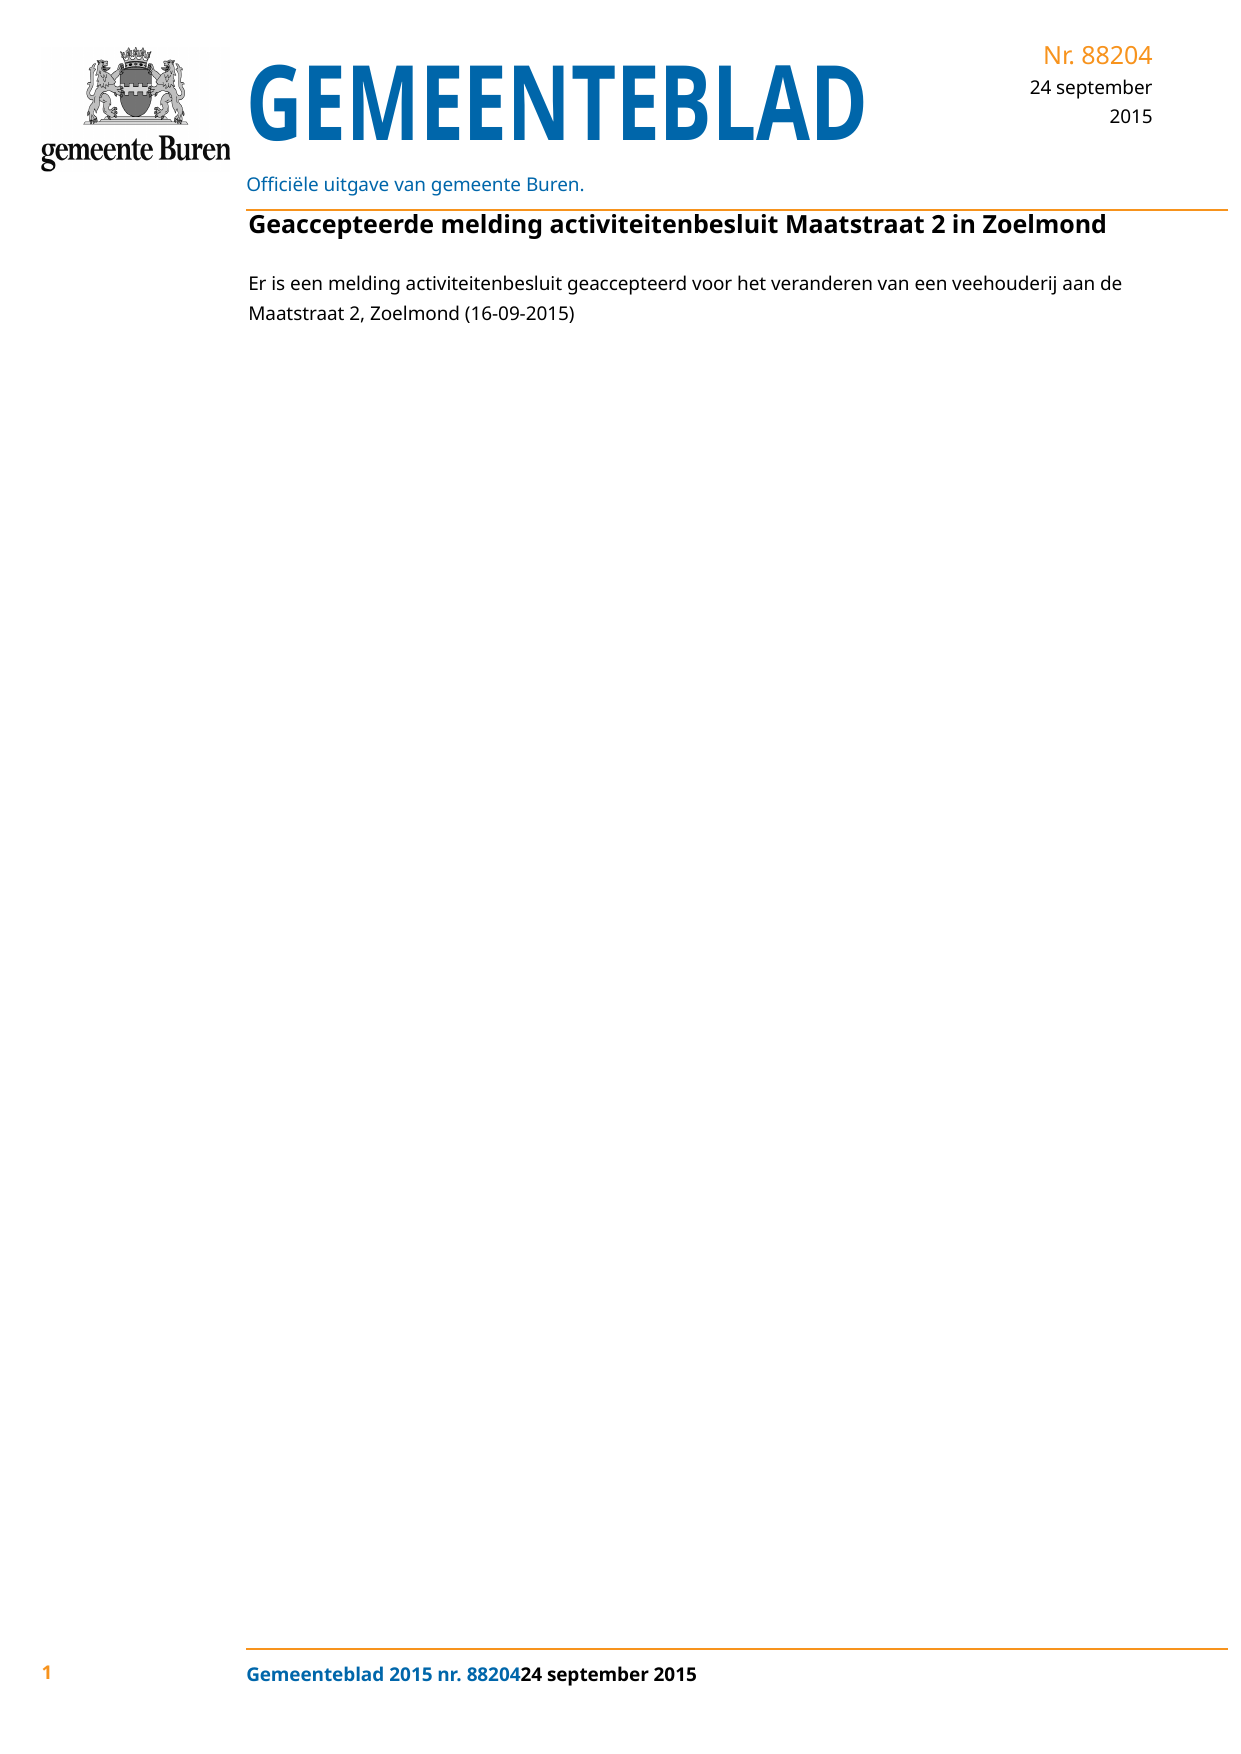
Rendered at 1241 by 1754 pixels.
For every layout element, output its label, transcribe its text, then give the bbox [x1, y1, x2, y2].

text Er is een melding activiteitenbesluit geaccepteerd voor het veranderen van een veehouderij aan de Maatstraat 2, Zoelmond (16-09-2015) [248, 270, 1152, 326]
picture [41, 47, 231, 172]
text Geaccepteerde melding activiteitenbesluit Maatstraat 2 in Zoelmond [248, 211, 1152, 241]
